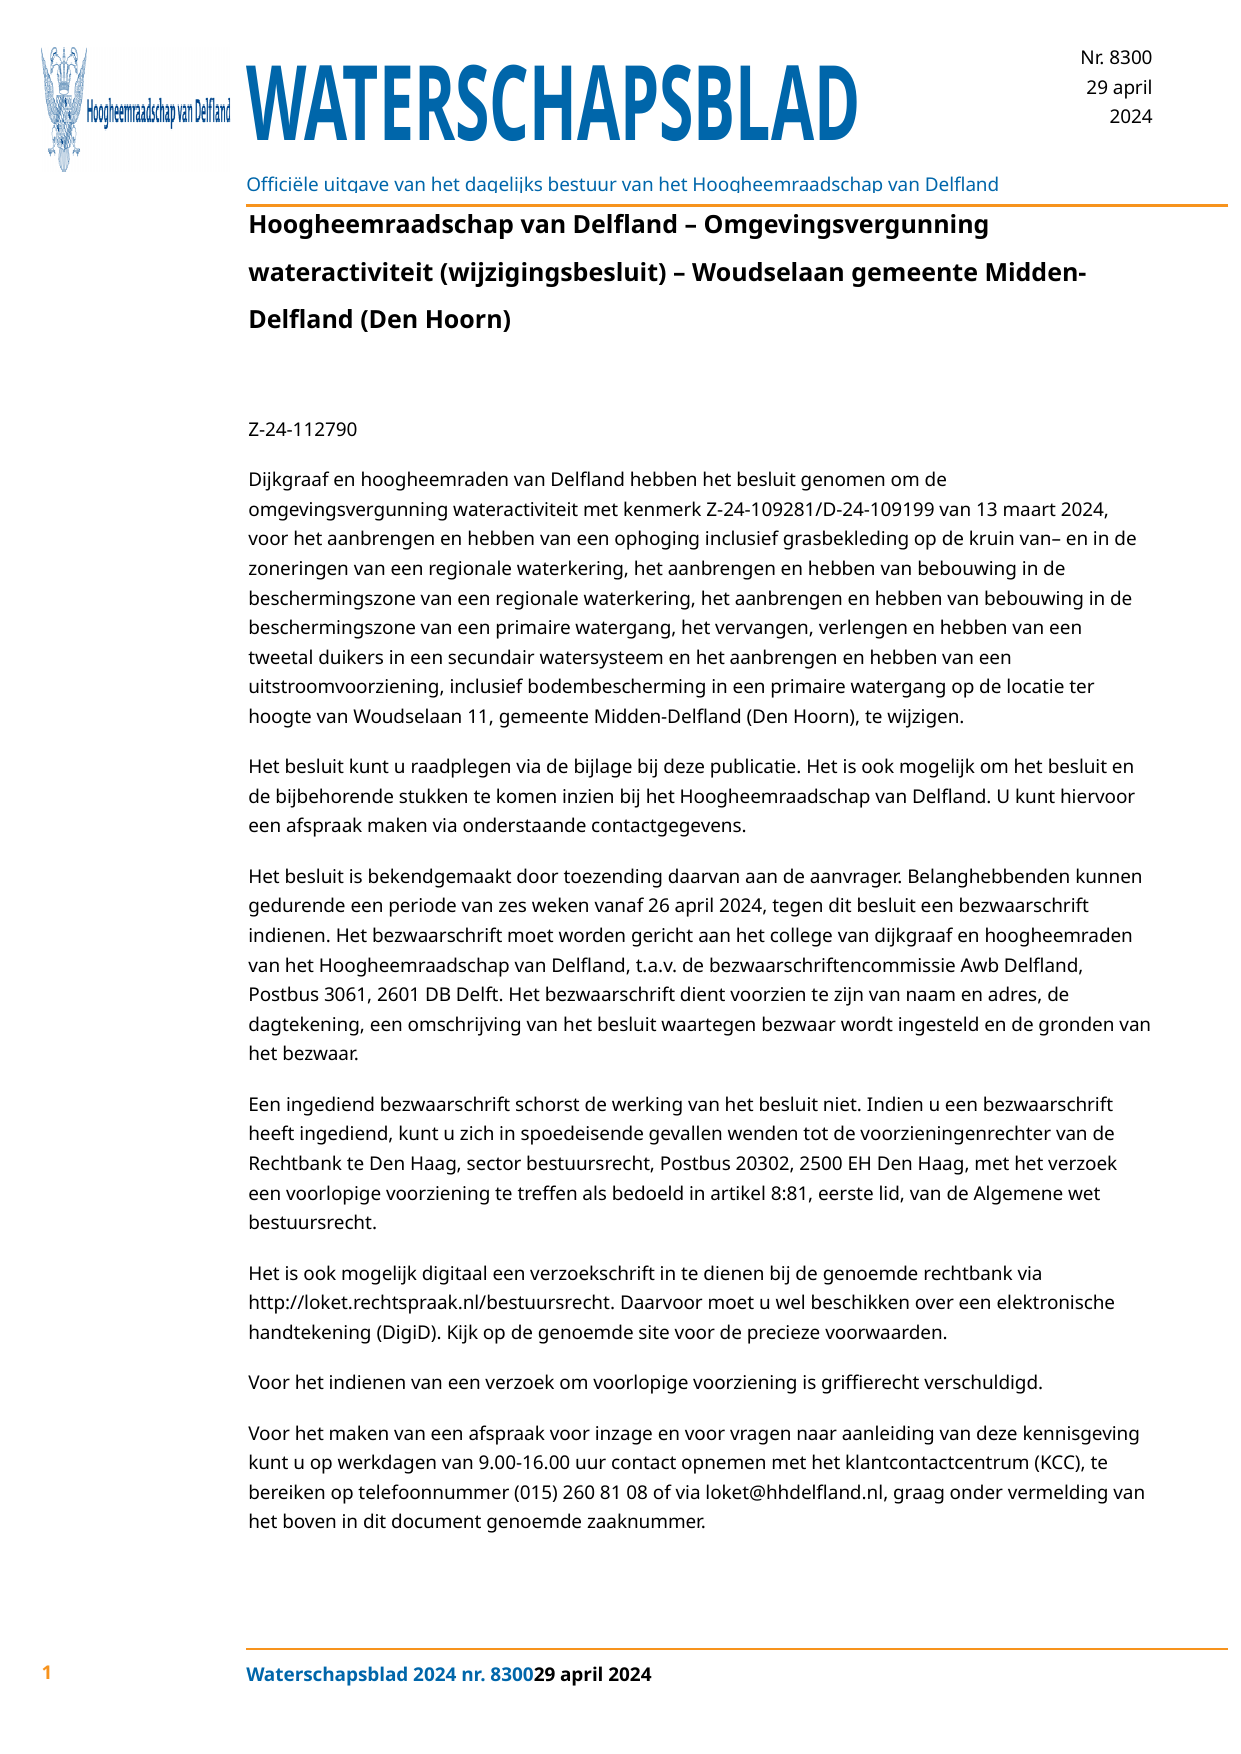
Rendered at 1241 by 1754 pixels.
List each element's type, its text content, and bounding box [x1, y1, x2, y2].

text Het besluit kunt u raadplegen via de bijlage bij deze publicatie. Het is ook mogelijk om het besluit en de bijbehorende stukken te komen inzien bij het Hoogheemraadschap van Delfland. U kunt hiervoor een afspraak maken via onderstaande contactgegevens. [248, 753, 1152, 838]
text Hoogheemraadschap van Delfland – Omgevingsvergunning wateractiviteit (wijzigingsbesluit) – Woudselaan gemeente Midden-Delfland (Den Hoorn) [248, 207, 1152, 336]
text Het is ook mogelijk digitaal een verzoekschrift in te dienen bij de genoemde rechtbank via http://loket.rechtspraak.nl/bestuursrecht. Daarvoor moet u wel beschikken over een elektronische handtekening (DigiD). Kijk op de genoemde site voor de precieze voorwaarden. [248, 1260, 1152, 1344]
text Voor het maken van een afspraak voor inzage en voor vragen naar aanleiding van deze kennisgeving kunt u op werkdagen van 9.00-16.00 uur contact opnemen met het klantcontactcentrum (KCC), te bereiken op telefoonnummer (015) 260 81 08 of via loket@hhdelfland.nl, graag onder vermelding van het boven in dit document genoemde zaaknummer. [248, 1420, 1152, 1534]
picture [41, 47, 231, 172]
text Z-24-112790 [248, 416, 1152, 442]
text Een ingediend bezwaarschrift schorst de werking van het besluit niet. Indien u een bezwaarschrift heeft ingediend, kunt u zich in spoedeisende gevallen wenden tot de voorzieningenrechter van de Rechtbank te Den Haag, sector bestuursrecht, Postbus 20302, 2500 EH Den Haag, met het verzoek een voorlopige voorziening te treffen als bedoeld in artikel 8:81, eerste lid, van de Algemene wet bestuursrecht. [248, 1091, 1152, 1235]
text Het besluit is bekendgemaakt door toezending daarvan aan de aanvrager. Belanghebbenden kunnen gedurende een periode van zes weken vanaf 26 april 2024, tegen dit besluit een bezwaarschrift indienen. Het bezwaarschrift moet worden gericht aan het college van dijkgraaf en hoogheemraden van het Hoogheemraadschap van Delfland, t.a.v. de bezwaarschriftencommissie Awb Delfland, Postbus 3061, 2601 DB Delft. Het bezwaarschrift dient voorzien te zijn van naam en adres, de dagtekening, een omschrijving van het besluit waartegen bezwaar wordt ingesteld en de gronden van het bezwaar. [248, 863, 1152, 1066]
text Dijkgraaf en hoogheemraden van Delfland hebben het besluit genomen om de omgevingsvergunning wateractiviteit met kenmerk Z-24-109281/D-24-109199 van 13 maart 2024, voor het aanbrengen en hebben van een ophoging inclusief grasbekleding op de kruin van– en in de zoneringen van een regionale waterkering, het aanbrengen en hebben van bebouwing in de beschermingszone van een regionale waterkering, het aanbrengen en hebben van bebouwing in de beschermingszone van een primaire watergang, het vervangen, verlengen en hebben van een tweetal duikers in een secundair watersysteem en het aanbrengen en hebben van een uitstroomvoorziening, inclusief bodembescherming in een primaire watergang op de locatie ter hoogte van Woudselaan 11, gemeente Midden-Delfland (Den Hoorn), te wijzigen. [248, 466, 1152, 729]
text Voor het indienen van een verzoek om voorlopige voorziening is griffierecht verschuldigd. [248, 1369, 1152, 1395]
